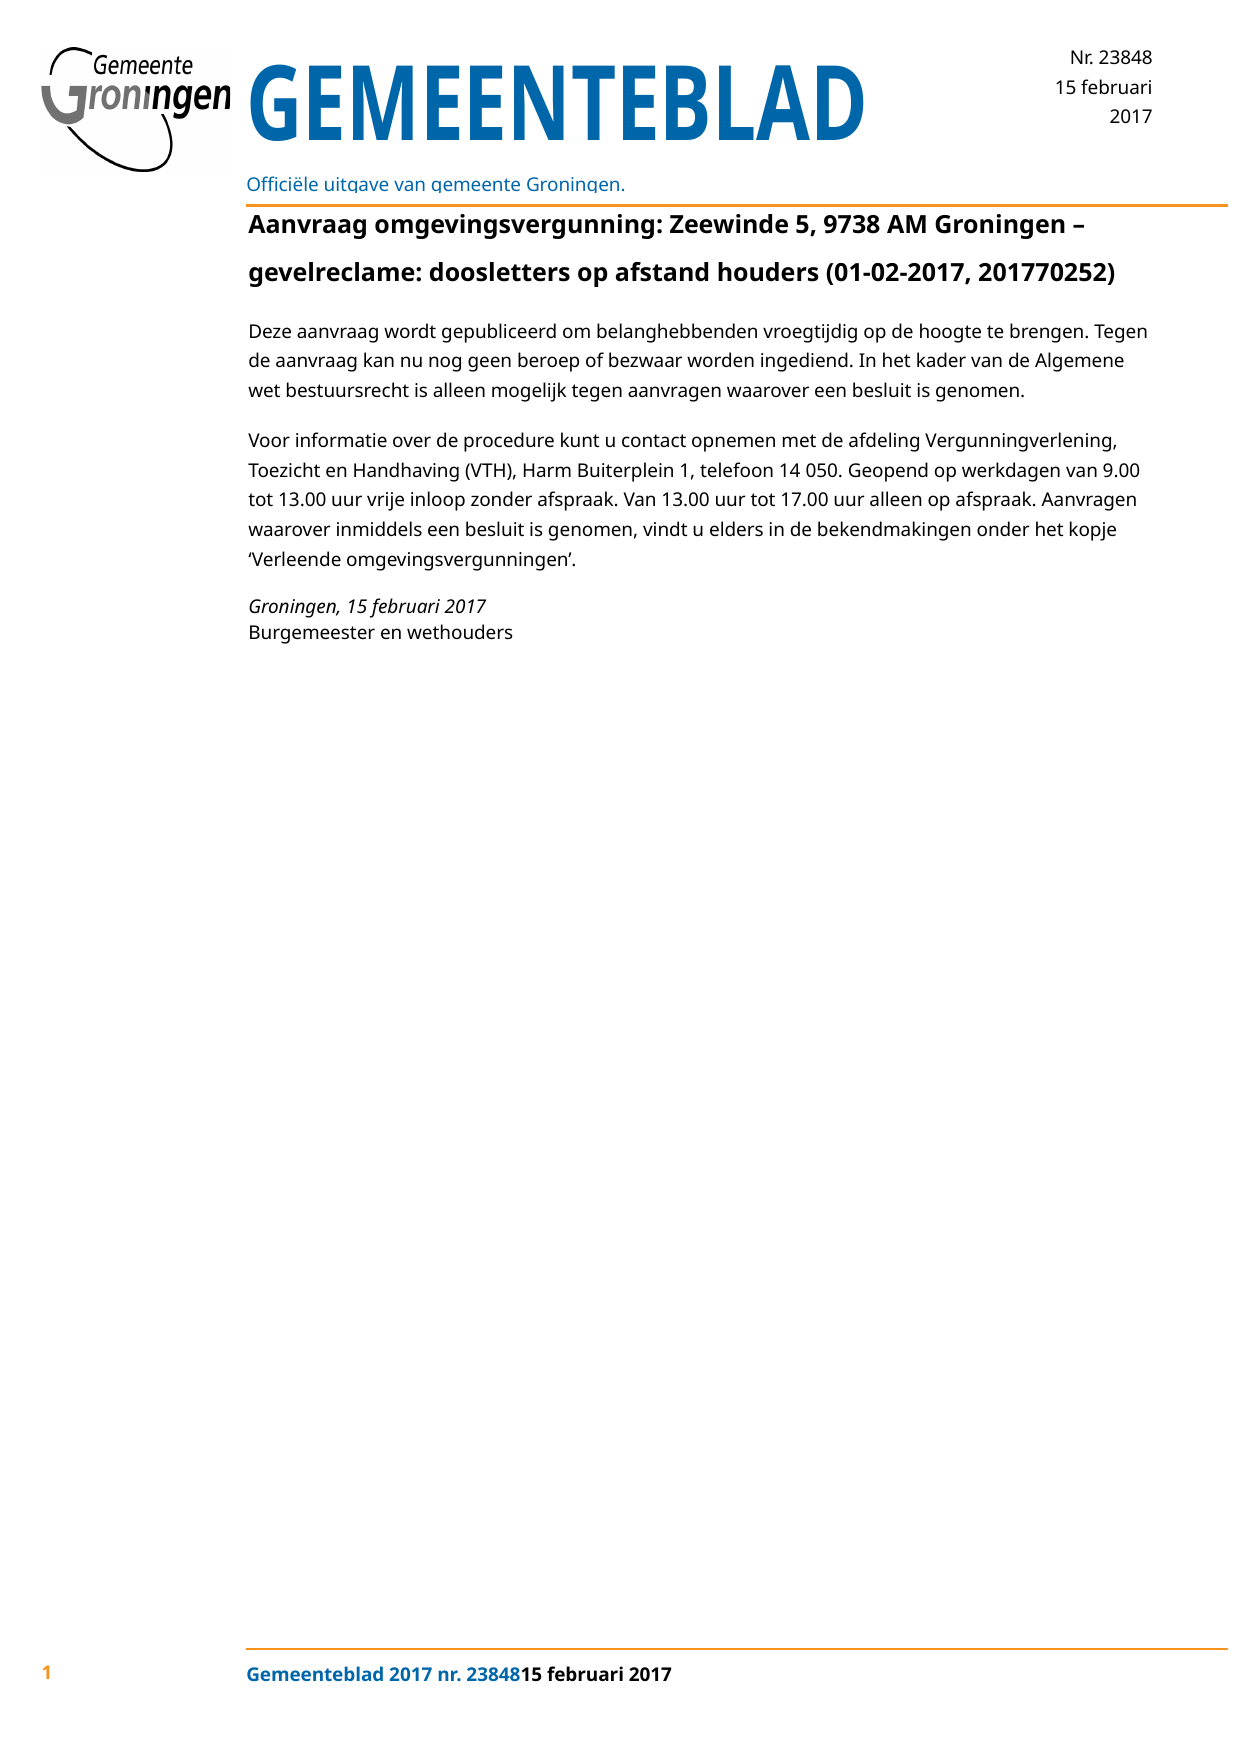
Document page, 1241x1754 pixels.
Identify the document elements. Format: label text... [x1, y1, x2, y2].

text Groningen, 15 februari 2017 [248, 594, 1152, 619]
text Voor informatie over de procedure kunt u contact opnemen met de afdeling Vergunningverlening, Toezicht en Handhaving (VTH), Harm Buiterplein 1, telefoon 14 050. Geopend op werkdagen van 9.00 tot 13.00 uur vrije inloop zonder afspraak. Van 13.00 uur tot 17.00 uur alleen op afspraak. Aanvragen waarover inmiddels een besluit is genomen, vindt u elders in de bekendmakingen onder het kopje ‘Verleende omgevingsvergunningen’. [248, 427, 1152, 572]
text Deze aanvraag wordt gepubliceerd om belanghebbenden vroegtijdig op de hoogte te brengen. Tegen de aanvraag kan nu nog geen beroep of bezwaar worden ingediend. In het kader van de Algemene wet bestuursrecht is alleen mogelijk tegen aanvragen waarover een besluit is genomen. [248, 318, 1152, 403]
text Aanvraag omgevingsvergunning: Zeewinde 5, 9738 AM Groningen – gevelreclame: doosletters op afstand houders (01-02-2017, 201770252) [248, 207, 1152, 288]
picture [41, 47, 231, 172]
text Burgemeester en wethouders [248, 619, 1152, 645]
